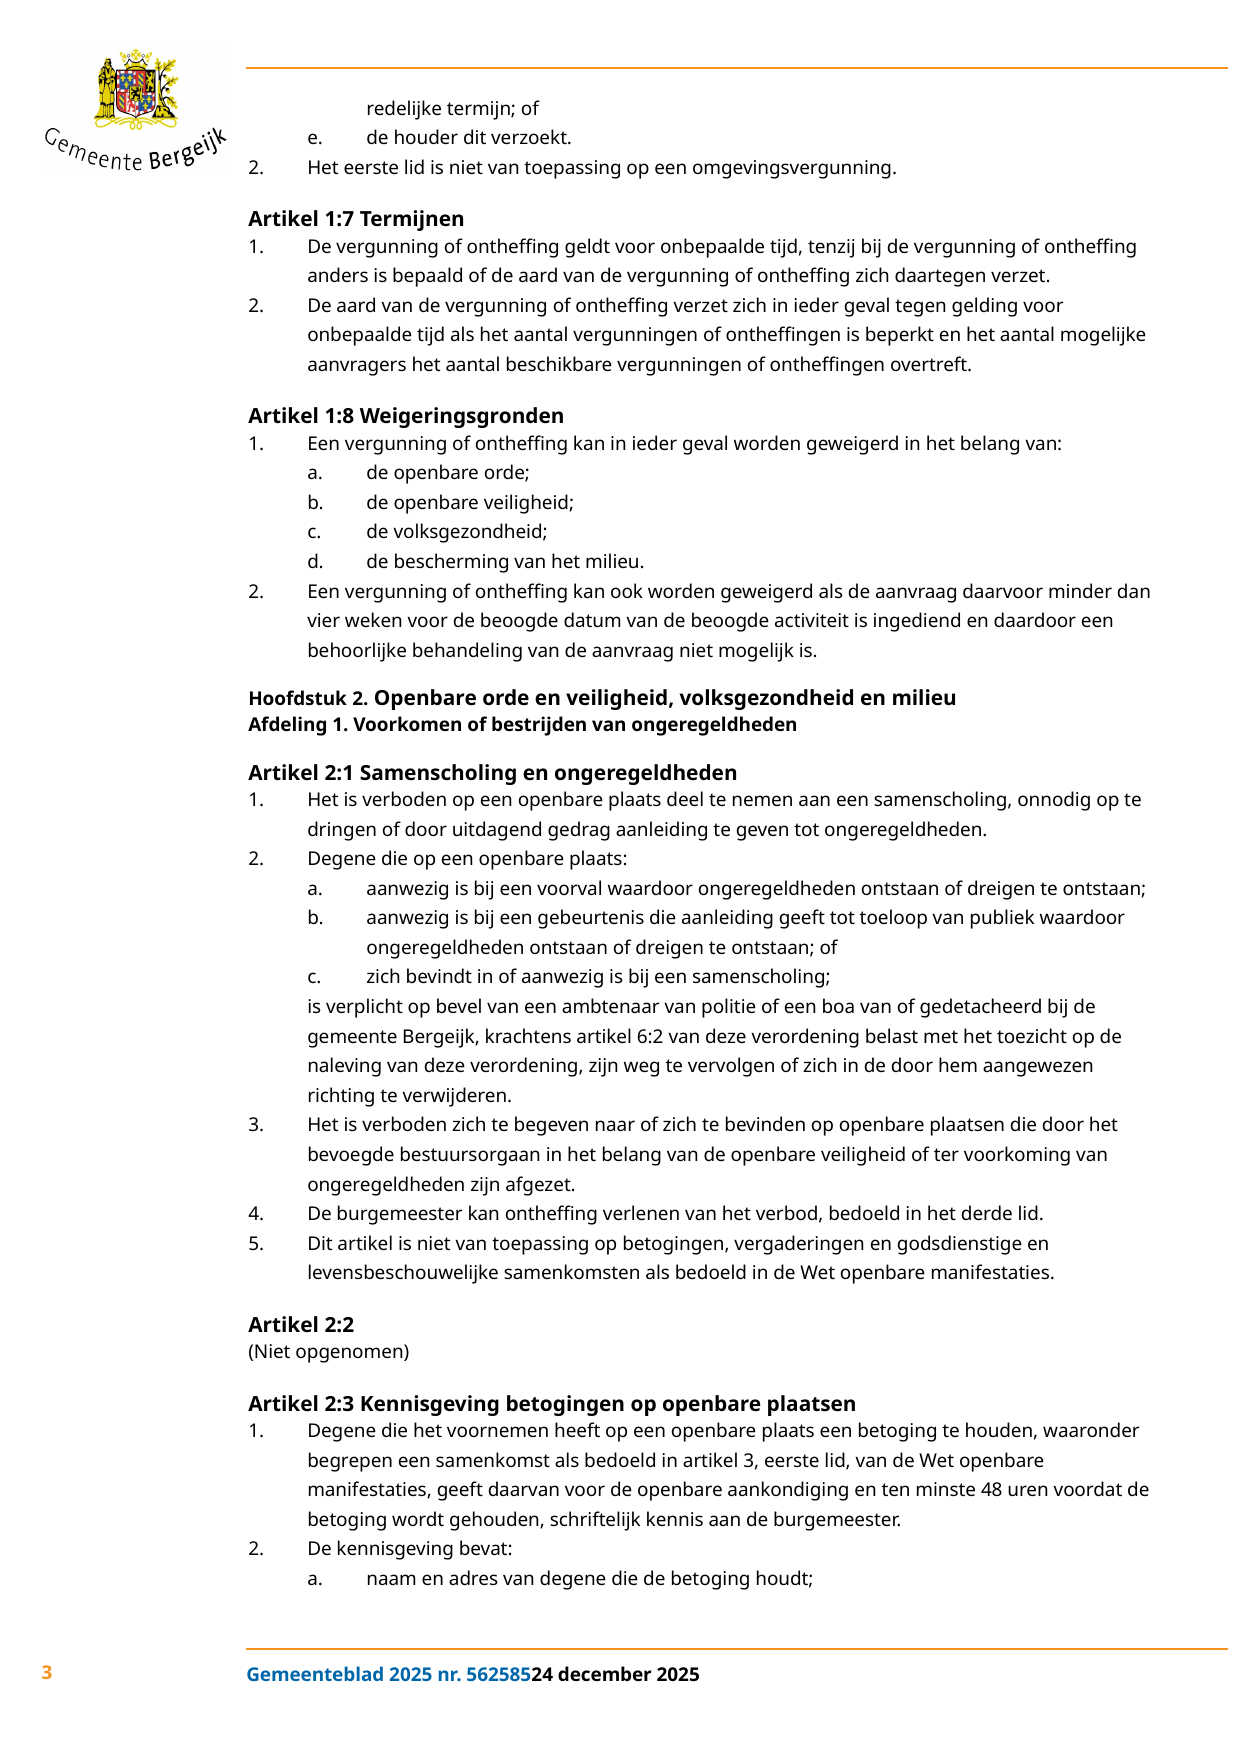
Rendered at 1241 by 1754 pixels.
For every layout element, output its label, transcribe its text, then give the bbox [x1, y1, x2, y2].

text Artikel 2:1 Samenscholing en ongeregeldheden [248, 758, 1152, 786]
list de bescherming van het milieu. [307, 548, 1152, 574]
text Artikel 2:2 [248, 1310, 1152, 1338]
list is verplicht op bevel van een ambtenaar van politie of een boa van of gedetacheerd bij de gemeente Bergeijk, krachtens artikel 6:2 van deze verordening belast met het toezicht op de naleving van deze verordening, zijn weg te vervolgen of zich in de door hem aangewezen richting te verwijderen. [248, 993, 1152, 1108]
list Het is verboden op een openbare plaats deel te nemen aan een samenscholing, onnodig op te dringen of door uitdagend gedrag aanleiding te geven tot ongeregeldheden. [248, 786, 1152, 841]
list Dit artikel is niet van toepassing op betogingen, vergaderingen en godsdienstige en levensbeschouwelijke samenkomsten als bedoeld in de Wet openbare manifestaties. [248, 1230, 1152, 1285]
text Artikel 2:3 Kennisgeving betogingen op openbare plaatsen [248, 1389, 1152, 1417]
list de openbare veiligheid; [307, 489, 1152, 515]
list aanwezig is bij een gebeurtenis die aanleiding geeft tot toeloop van publiek waardoor ongeregeldheden ontstaan of dreigen te ontstaan; of [307, 904, 1152, 960]
text (Niet opgenomen) [248, 1338, 1152, 1364]
list de openbare orde; [307, 459, 1152, 485]
list Degene die op een openbare plaats: [248, 845, 1152, 871]
list Een vergunning of ontheffing kan ook worden geweigerd als de aanvraag daarvoor minder dan vier weken voor de beoogde datum van de beoogde activiteit is ingediend en daardoor een behoorlijke behandeling van de aanvraag niet mogelijk is. [248, 578, 1152, 663]
list naam en adres van degene die de betoging houdt; [307, 1565, 1152, 1591]
list aanwezig is bij een voorval waardoor ongeregeldheden ontstaan of dreigen te ontstaan; [307, 875, 1152, 901]
list Een vergunning of ontheffing kan in ieder geval worden geweigerd in het belang van: [248, 430, 1152, 456]
text Hoofdstuk 2. Openbare orde en veiligheid, volksgezondheid en milieu [248, 683, 1152, 711]
list de houder dit verzoekt. [307, 124, 1152, 150]
list De vergunning of ontheffing geldt voor onbepaalde tijd, tenzij bij de vergunning of ontheffing anders is bepaald of de aard van de vergunning of ontheffing zich daartegen verzet. [248, 233, 1152, 288]
text Afdeling 1. Voorkomen of bestrijden van ongeregeldheden [248, 711, 1152, 737]
text Artikel 1:8 Weigeringsgronden [248, 402, 1152, 430]
list De burgemeester kan ontheffing verlenen van het verbod, bedoeld in het derde lid. [248, 1200, 1152, 1226]
picture [41, 47, 231, 172]
list de volksgezondheid; [307, 519, 1152, 544]
list Het is verboden zich te begeven naar of zich te bevinden op openbare plaatsen die door het bevoegde bestuursorgaan in het belang van de openbare veiligheid of ter voorkoming van ongeregeldheden zijn afgezet. [248, 1112, 1152, 1196]
text Artikel 1:7 Termijnen [248, 204, 1152, 233]
list Degene die het voornemen heeft op een openbare plaats een betoging te houden, waaronder begrepen een samenkomst als bedoeld in artikel 3, eerste lid, van de Wet openbare manifestaties, geeft daarvan voor de openbare aankondiging en ten minste 48 uren voordat de betoging wordt gehouden, schriftelijk kennis aan de burgemeester. [248, 1417, 1152, 1532]
list De kennisgeving bevat: [248, 1536, 1152, 1561]
list Het eerste lid is niet van toepassing op een omgevingsvergunning. [248, 154, 1152, 180]
list zich bevindt in of aanwezig is bij een samenscholing; [307, 964, 1152, 989]
list redelijke termijn; of [307, 95, 1152, 121]
list De aard van de vergunning of ontheffing verzet zich in ieder geval tegen gelding voor onbepaalde tijd als het aantal vergunningen of ontheffingen is beperkt en het aantal mogelijke aanvragers het aantal beschikbare vergunningen of ontheffingen overtreft. [248, 292, 1152, 377]
